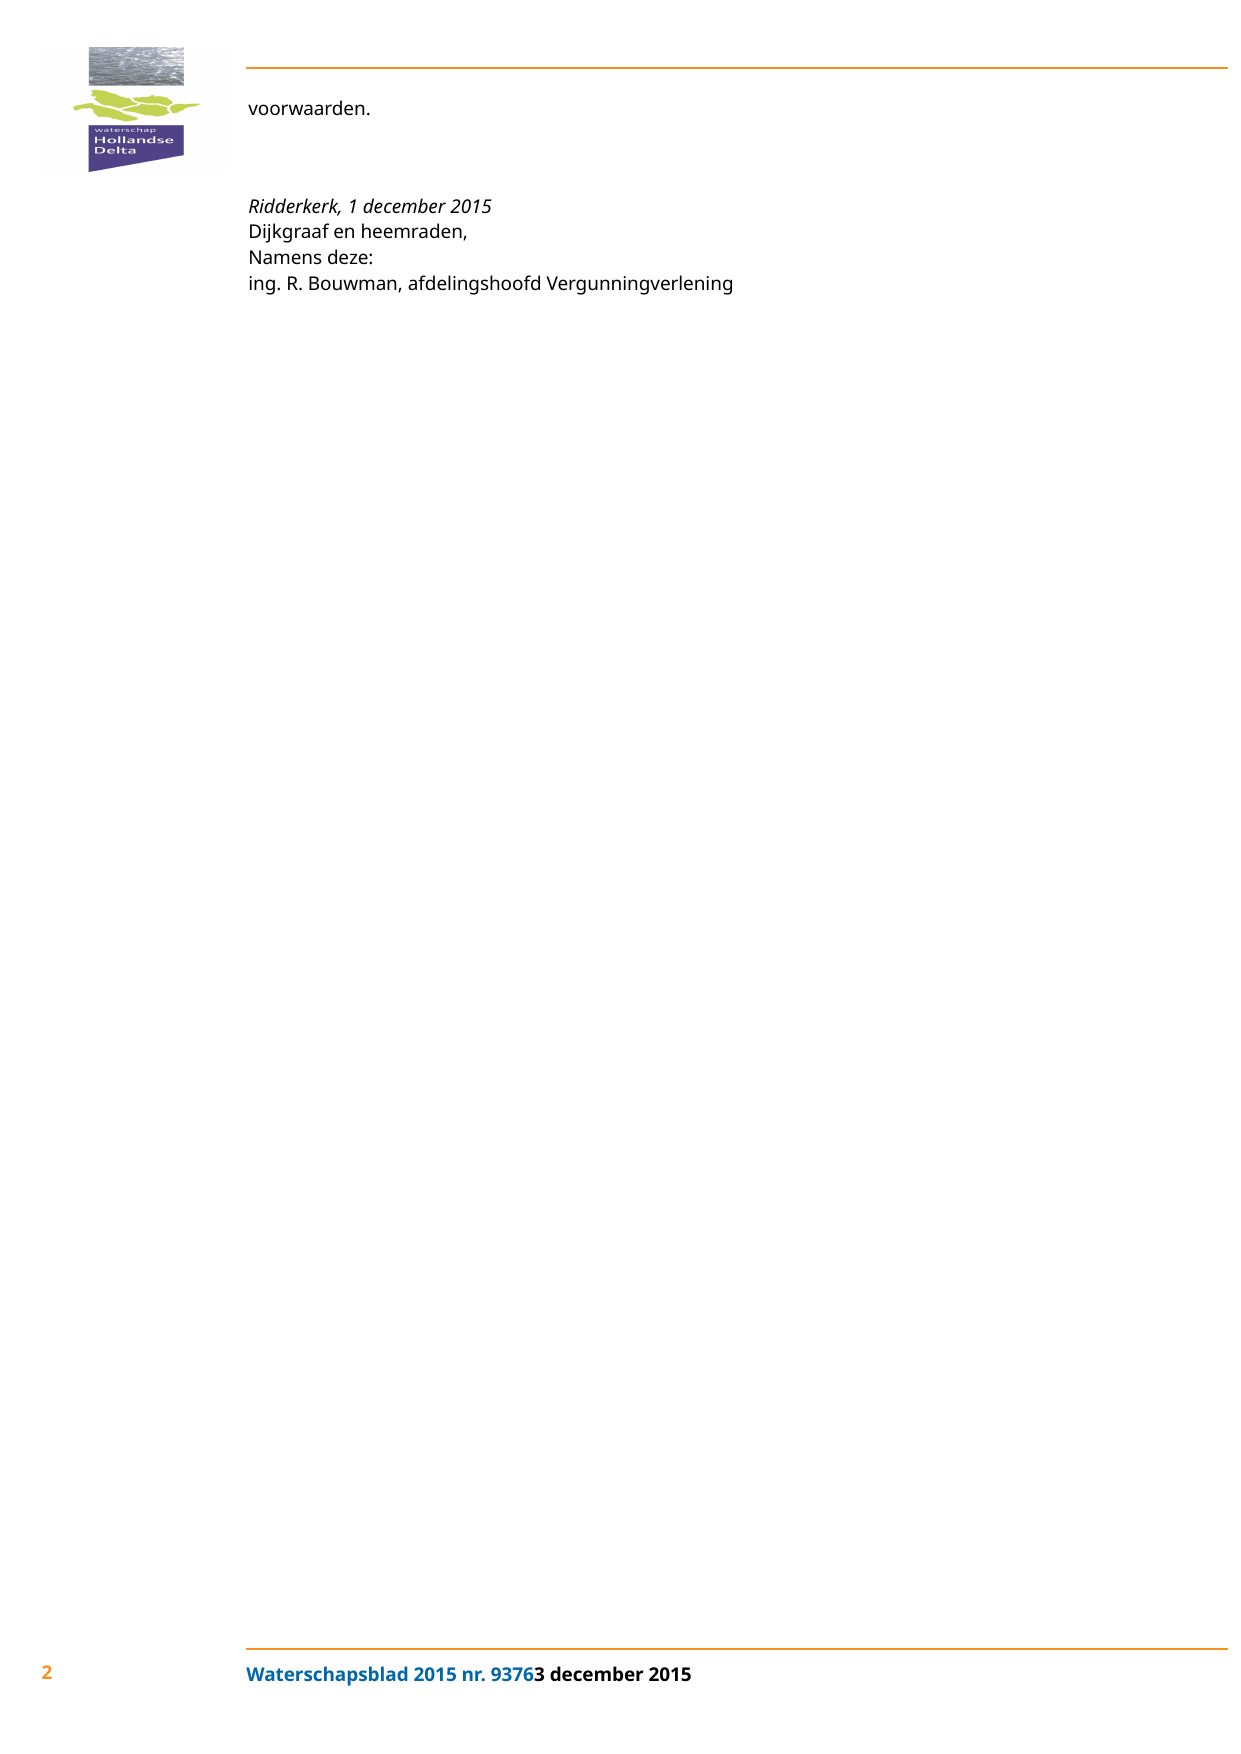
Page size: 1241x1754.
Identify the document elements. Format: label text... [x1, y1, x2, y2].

text ing. R. Bouwman, afdelingshoofd Vergunningverlening [248, 270, 1152, 296]
text Dijkgraaf en heemraden, [248, 219, 1152, 244]
text voorwaarden. [248, 95, 1152, 121]
text Namens deze: [248, 244, 1152, 270]
text Ridderkerk, 1 december 2015 [248, 193, 1152, 219]
picture [41, 47, 231, 172]
